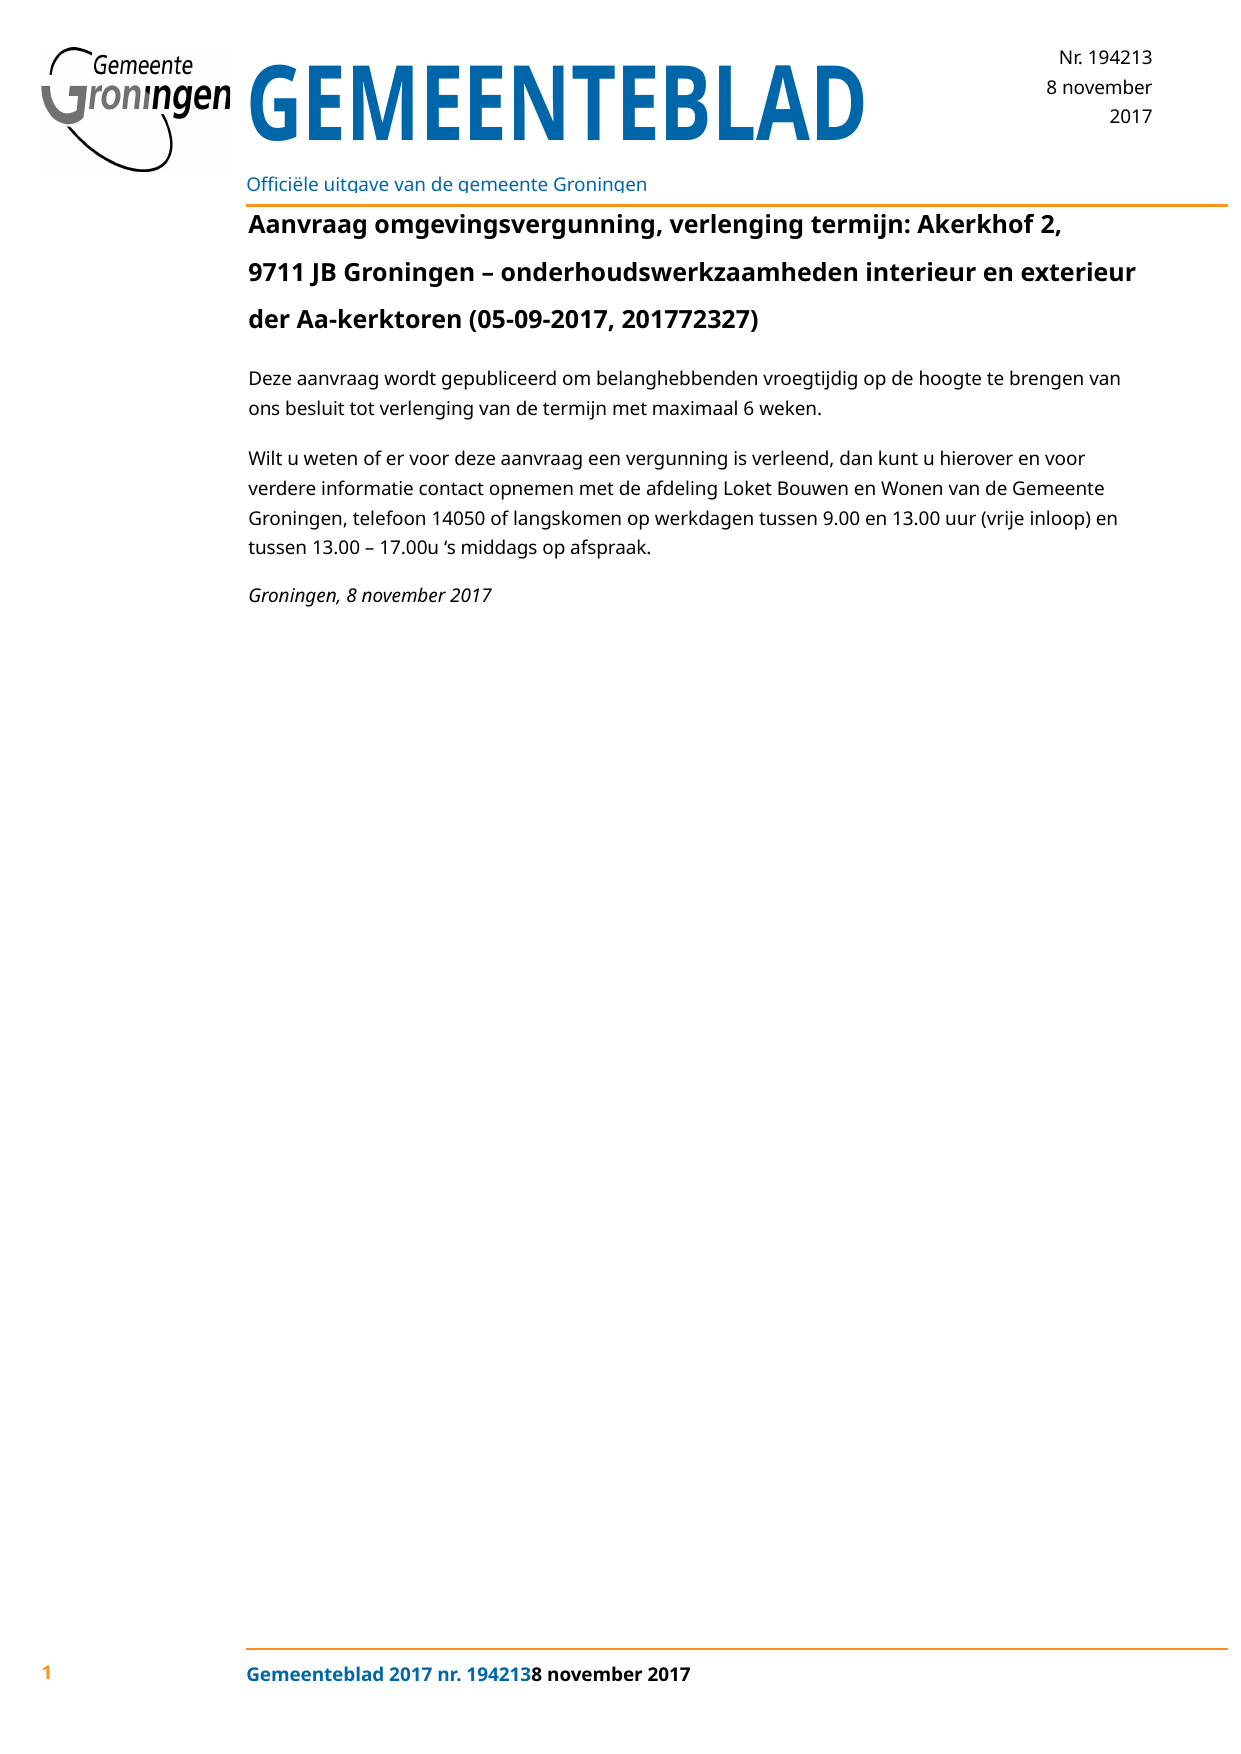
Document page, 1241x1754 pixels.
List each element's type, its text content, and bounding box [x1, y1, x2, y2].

text Wilt u weten of er voor deze aanvraag een vergunning is verleend, dan kunt u hierover en voor verdere informatie contact opnemen met de afdeling Loket Bouwen en Wonen van de Gemeente Groningen, telefoon 14050 of langskomen op werkdagen tussen 9.00 en 13.00 uur (vrije inloop) en tussen 13.00 – 17.00u ‘s middags op afspraak. [248, 446, 1152, 560]
text Deze aanvraag wordt gepubliceerd om belanghebbenden vroegtijdig op de hoogte te brengen van ons besluit tot verlenging van de termijn met maximaal 6 weken. [248, 366, 1152, 421]
picture [41, 47, 231, 172]
text Groningen, 8 november 2017 [248, 582, 1152, 608]
text Aanvraag omgevingsvergunning, verlenging termijn: Akerkhof 2, 9711 JB Groningen – onderhoudswerkzaamheden interieur en exterieur der Aa-kerktoren (05-09-2017, 201772327) [248, 207, 1152, 336]
